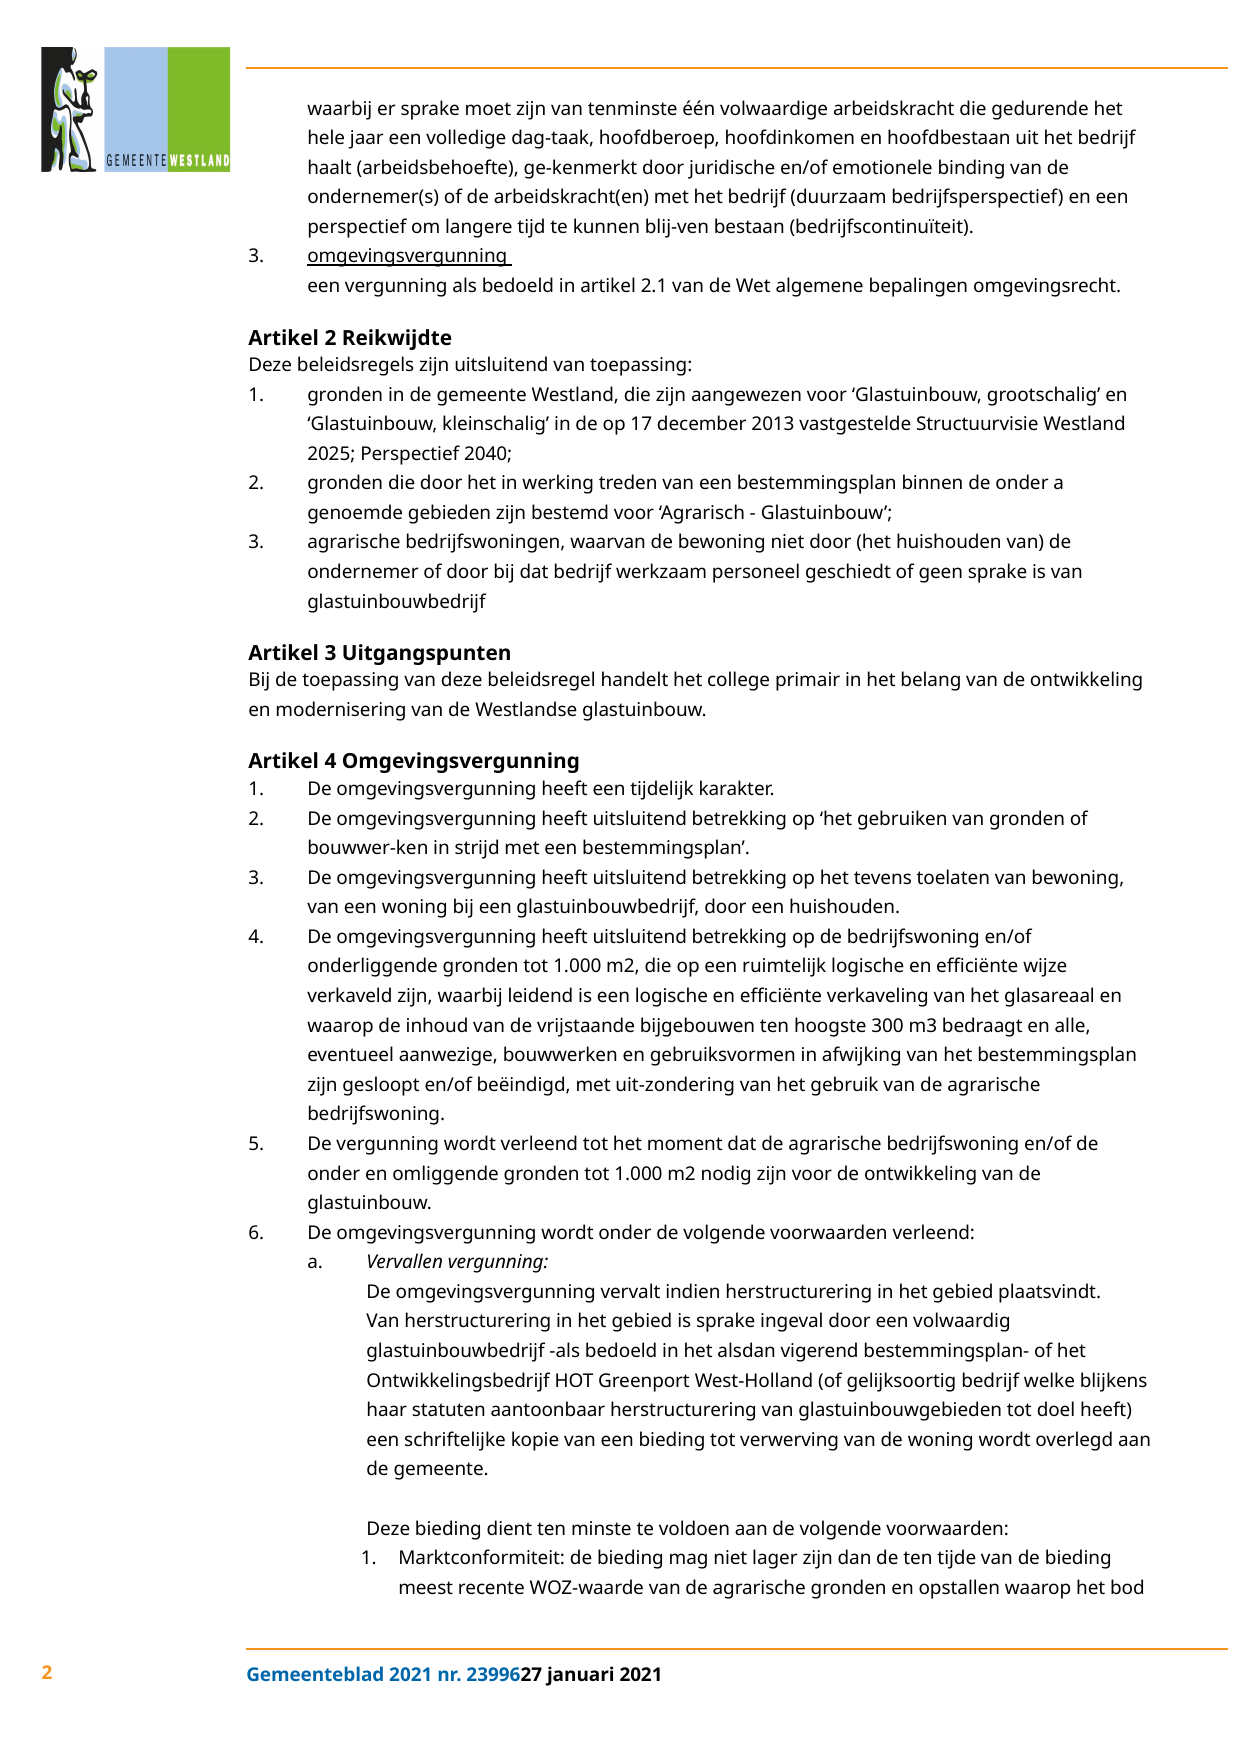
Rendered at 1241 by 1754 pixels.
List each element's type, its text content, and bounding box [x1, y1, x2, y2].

list Marktconformiteit: de bieding mag niet lager zijn dan de ten tijde van de bieding meest recente WOZ-waarde van de agrarische gronden en opstallen waarop het bod [361, 1544, 1152, 1599]
list De omgevingsvergunning heeft uitsluitend betrekking op de bedrijfswoning en/of onderliggende gronden tot 1.000 m2, die op een ruimtelijk logische en efficiënte wijze verkaveld zijn, waarbij leidend is een logische en efficiënte verkaveling van het glasareaal en waarop de inhoud van de vrijstaande bijgebouwen ten hoogste 300 m3 bedraagt en alle, eventueel aanwezige, bouwwerken en gebruiksvormen in afwijking van het bestemmingsplan zijn gesloopt en/of beëindigd, met uit-zondering van het gebruik van de agrarische bedrijfswoning. [248, 923, 1152, 1126]
list een vergunning als bedoeld in artikel 2.1 van de Wet algemene bepalingen omgevingsrecht. [248, 272, 1152, 298]
list De omgevingsvergunning vervalt indien herstructurering in het gebied plaatsvindt. [307, 1278, 1152, 1304]
text Bij de toepassing van deze beleidsregel handelt het college primair in het belang van de ontwikkeling en modernisering van de Westlandse glastuinbouw. [248, 667, 1152, 722]
text Deze beleidsregels zijn uitsluitend van toepassing: [248, 351, 1152, 377]
list Van herstructurering in het gebied is sprake ingeval door een volwaardig glastuinbouwbedrijf -als bedoeld in het alsdan vigerend bestemmingsplan- of het Ontwikkelingsbedrijf HOT Greenport West-Holland (of gelijksoortig bedrijf welke blijkens haar statuten aantoonbaar herstructurering van glastuinbouwgebieden tot doel heeft) een schriftelijke kopie van een bieding tot verwerving van de woning wordt overlegd aan de gemeente. [307, 1308, 1152, 1481]
list gronden in de gemeente Westland, die zijn aangewezen voor ‘Glastuinbouw, grootschalig’ en ‘Glastuinbouw, kleinschalig’ in de op 17 december 2013 vastgestelde Structuurvisie Westland 2025; Perspectief 2040; [248, 381, 1152, 466]
list De omgevingsvergunning heeft uitsluitend betrekking op het tevens toelaten van bewoning, van een woning bij een glastuinbouwbedrijf, door een huishouden. [248, 864, 1152, 919]
list Deze bieding dient ten minste te voldoen aan de volgende voorwaarden: [307, 1515, 1152, 1540]
list Vervallen vergunning: [307, 1248, 1152, 1274]
list De omgevingsvergunning wordt onder de volgende voorwaarden verleend: [248, 1219, 1152, 1244]
list De omgevingsvergunning heeft uitsluitend betrekking op ‘het gebruiken van gronden of bouwwer-ken in strijd met een bestemmingsplan’. [248, 805, 1152, 860]
list waarbij er sprake moet zijn van tenminste één volwaardige arbeidskracht die gedurende het hele jaar een volledige dag-taak, hoofdberoep, hoofdinkomen en hoofdbestaan uit het bedrijf haalt (arbeidsbehoefte), ge-kenmerkt door juridische en/of emotionele binding van de ondernemer(s) of de arbeidskracht(en) met het bedrijf (duurzaam bedrijfsperspectief) en een perspectief om langere tijd te kunnen blij-ven bestaan (bedrijfscontinuïteit). [248, 95, 1152, 239]
list omgevingsvergunning [248, 243, 1152, 268]
list De omgevingsvergunning heeft een tijdelijk karakter. [248, 775, 1152, 801]
list De vergunning wordt verleend tot het moment dat de agrarische bedrijfswoning en/of de onder en omliggende gronden tot 1.000 m2 nodig zijn voor de ontwikkeling van de glastuinbouw. [248, 1130, 1152, 1215]
text Artikel 2 Reikwijdte [248, 323, 1152, 351]
list agrarische bedrijfswoningen, waarvan de bewoning niet door (het huishouden van) de ondernemer of door bij dat bedrijf werkzaam personeel geschiedt of geen sprake is van glastuinbouwbedrijf [248, 529, 1152, 613]
list gronden die door het in werking treden van een bestemmingsplan binnen de onder a genoemde gebieden zijn bestemd voor ‘Agrarisch - Glastuinbouw’; [248, 469, 1152, 525]
text Artikel 4 Omgevingsvergunning [248, 747, 1152, 775]
picture [41, 47, 231, 172]
text Artikel 3 Uitgangspunten [248, 638, 1152, 667]
